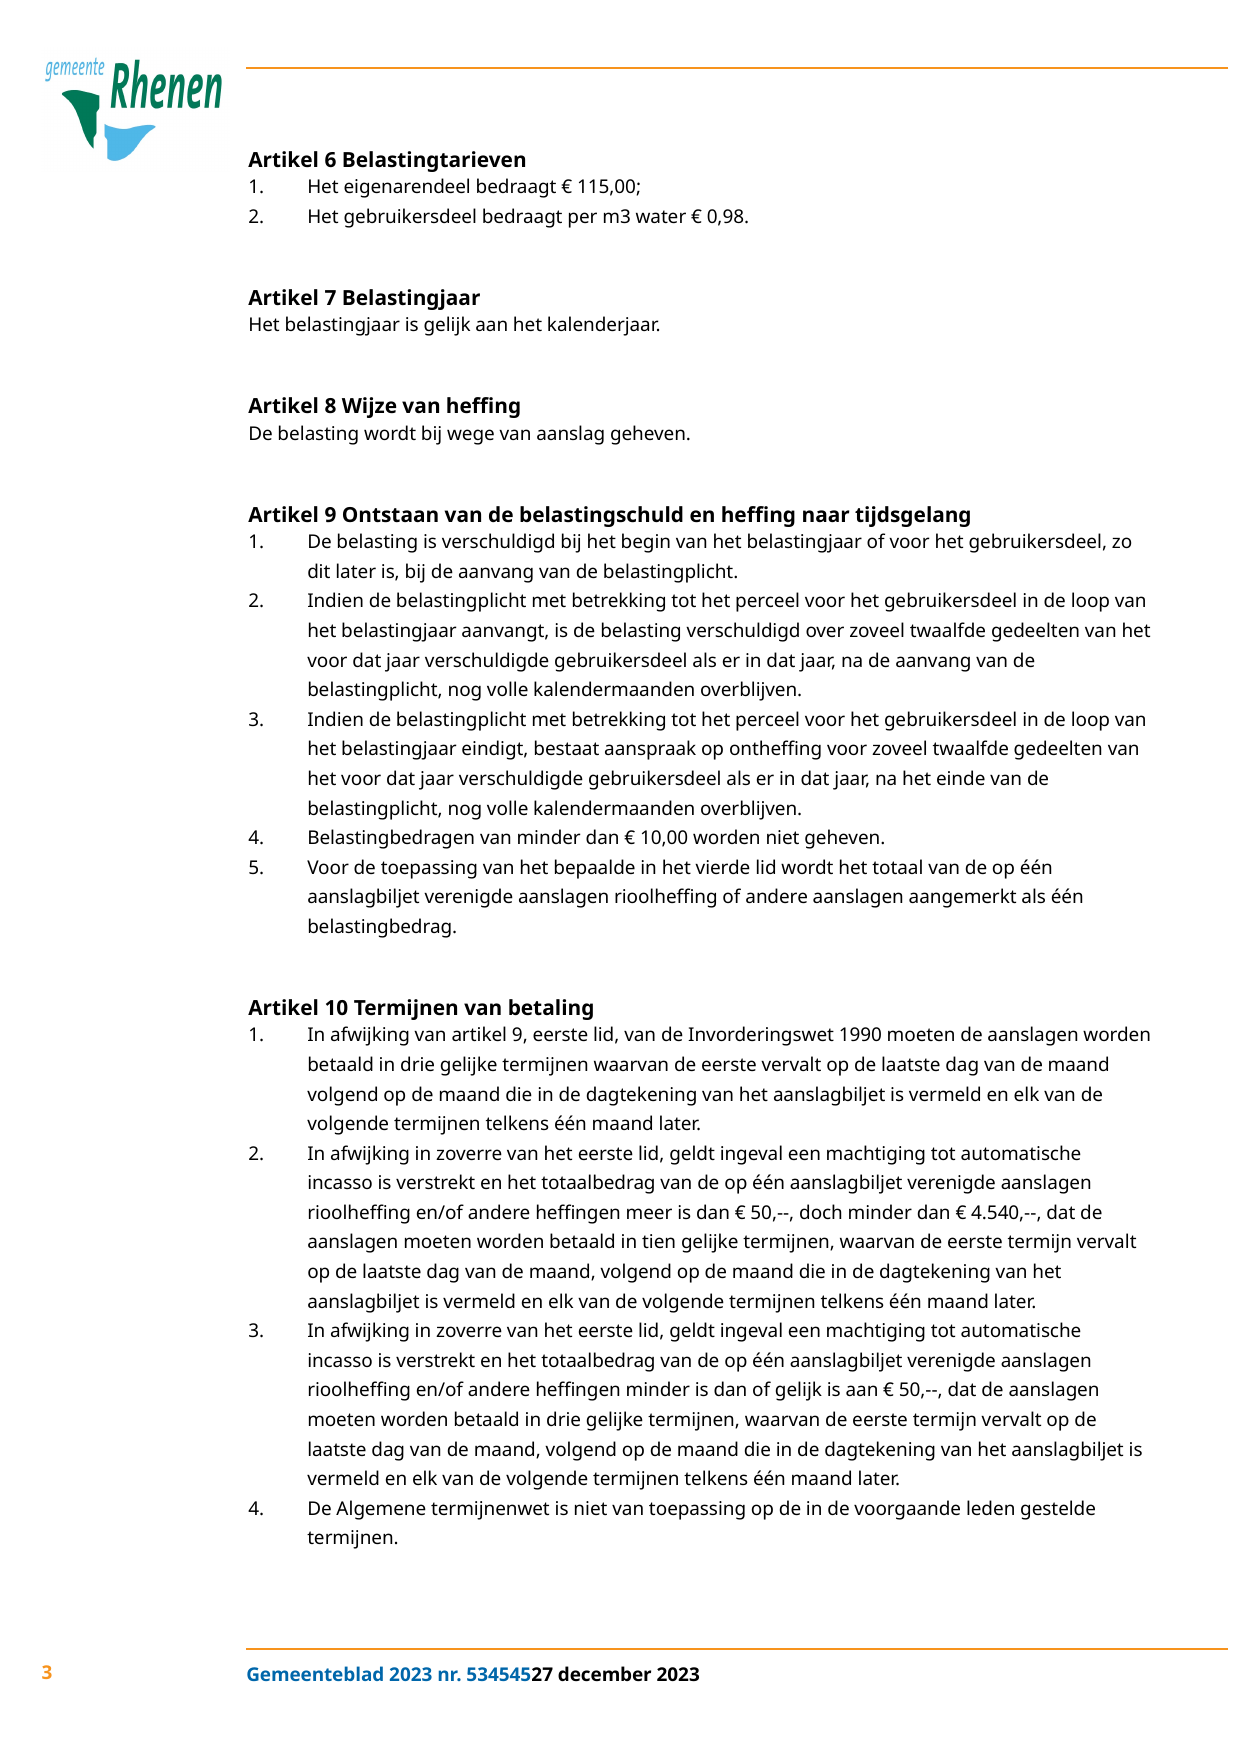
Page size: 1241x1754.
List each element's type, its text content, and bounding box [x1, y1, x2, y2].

text Het belastingjaar is gelijk aan het kalenderjaar. [248, 312, 1152, 337]
list Belastingbedragen van minder dan € 10,00 worden niet geheven. [248, 824, 1152, 850]
list Indien de belastingplicht met betrekking tot het perceel voor het gebruikersdeel in de loop van het belastingjaar eindigt, bestaat aanspraak op ontheffing voor zoveel twaalfde gedeelten van het voor dat jaar verschuldigde gebruikersdeel als er in dat jaar, na het einde van de belastingplicht, nog volle kalendermaanden overblijven. [248, 706, 1152, 821]
picture [41, 47, 231, 172]
text Artikel 7 Belastingjaar [248, 283, 1152, 312]
text Artikel 8 Wijze van heffing [248, 392, 1152, 420]
list Indien de belastingplicht met betrekking tot het perceel voor het gebruikersdeel in de loop van het belastingjaar aanvangt, is de belasting verschuldigd over zoveel twaalfde gedeelten van het voor dat jaar verschuldigde gebruikersdeel als er in dat jaar, na de aanvang van de belastingplicht, nog volle kalendermaanden overblijven. [248, 588, 1152, 702]
text De belasting wordt bij wege van aanslag geheven. [248, 420, 1152, 446]
list Het eigenarendeel bedraagt € 115,00; [248, 174, 1152, 199]
text Artikel 6 Belastingtarieven [248, 145, 1152, 174]
list In afwijking van artikel 9, eerste lid, van de Invorderingswet 1990 moeten de aanslagen worden betaald in drie gelijke termijnen waarvan de eerste vervalt op de laatste dag van de maand volgend op de maand die in de dagtekening van het aanslagbiljet is vermeld en elk van de volgende termijnen telkens één maand later. [248, 1022, 1152, 1136]
list In afwijking in zoverre van het eerste lid, geldt ingeval een machtiging tot automatische incasso is verstrekt en het totaalbedrag van de op één aanslagbiljet verenigde aanslagen rioolheffing en/of andere heffingen meer is dan € 50,--, doch minder dan € 4.540,--, dat de aanslagen moeten worden betaald in tien gelijke termijnen, waarvan de eerste termijn vervalt op de laatste dag van de maand, volgend op de maand die in de dagtekening van het aanslagbiljet is vermeld en elk van de volgende termijnen telkens één maand later. [248, 1140, 1152, 1313]
list Het gebruikersdeel bedraagt per m3 water € 0,98. [248, 203, 1152, 229]
list Voor de toepassing van het bepaalde in het vierde lid wordt het totaal van de op één aanslagbiljet verenigde aanslagen rioolheffing of andere aanslagen aangemerkt als één belastingbedrag. [248, 854, 1152, 939]
list De Algemene termijnenwet is niet van toepassing op de in de voorgaande leden gestelde termijnen. [248, 1495, 1152, 1550]
list De belasting is verschuldigd bij het begin van het belastingjaar of voor het gebruikersdeel, zo dit later is, bij de aanvang van de belastingplicht. [248, 528, 1152, 584]
text Artikel 9 Ontstaan van de belastingschuld en heffing naar tijdsgelang [248, 500, 1152, 528]
text Artikel 10 Termijnen van betaling [248, 993, 1152, 1022]
list In afwijking in zoverre van het eerste lid, geldt ingeval een machtiging tot automatische incasso is verstrekt en het totaalbedrag van de op één aanslagbiljet verenigde aanslagen rioolheffing en/of andere heffingen minder is dan of gelijk is aan € 50,--, dat de aanslagen moeten worden betaald in drie gelijke termijnen, waarvan de eerste termijn vervalt op de laatste dag van de maand, volgend op de maand die in de dagtekening van het aanslagbiljet is vermeld en elk van de volgende termijnen telkens één maand later. [248, 1317, 1152, 1491]
